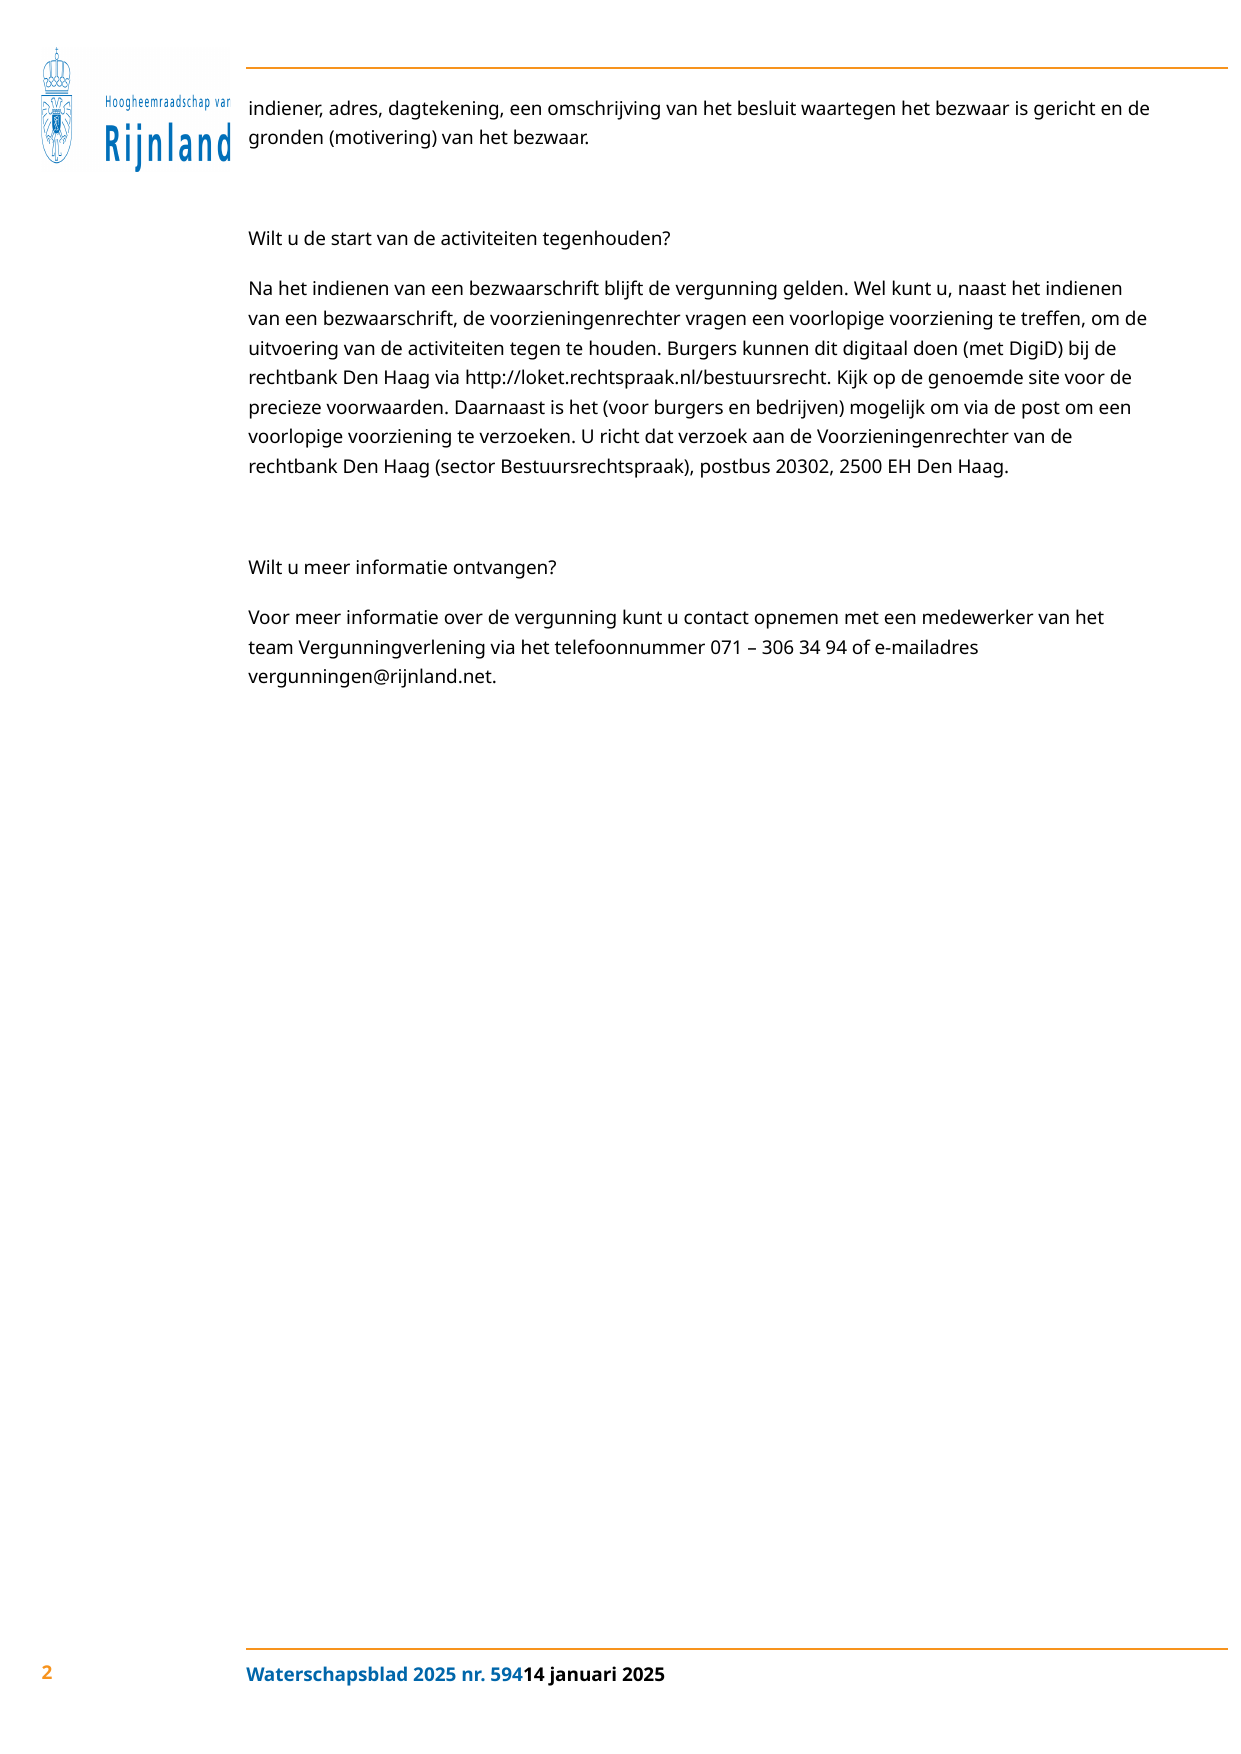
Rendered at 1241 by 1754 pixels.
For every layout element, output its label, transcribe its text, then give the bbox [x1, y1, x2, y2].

text indiener, adres, dagtekening, een omschrijving van het besluit waartegen het bezwaar is gericht en de gronden (motivering) van het bezwaar. [248, 95, 1152, 150]
text Voor meer informatie over de vergunning kunt u contact opnemen met een medewerker van het team Vergunningverlening via het telefoonnummer 071 – 306 34 94 of e-mailadres vergunningen@rijnland.net. [248, 604, 1152, 689]
text Wilt u meer informatie ontvangen? [248, 554, 1152, 580]
text Wilt u de start van de activiteiten tegenhouden? [248, 225, 1152, 251]
picture [41, 47, 231, 172]
text Na het indienen van een bezwaarschrift blijft de vergunning gelden. Wel kunt u, naast het indienen van een bezwaarschrift, de voorzieningenrechter vragen een voorlopige voorziening te treffen, om de uitvoering van de activiteiten tegen te houden. Burgers kunnen dit digitaal doen (met DigiD) bij de rechtbank Den Haag via http://loket.rechtspraak.nl/bestuursrecht. Kijk op de genoemde site voor de precieze voorwaarden. Daarnaast is het (voor burgers en bedrijven) mogelijk om via de post om een voorlopige voorziening te verzoeken. U richt dat verzoek aan de Voorzieningenrechter van de rechtbank Den Haag (sector Bestuursrechtspraak), postbus 20302, 2500 EH Den Haag. [248, 276, 1152, 479]
